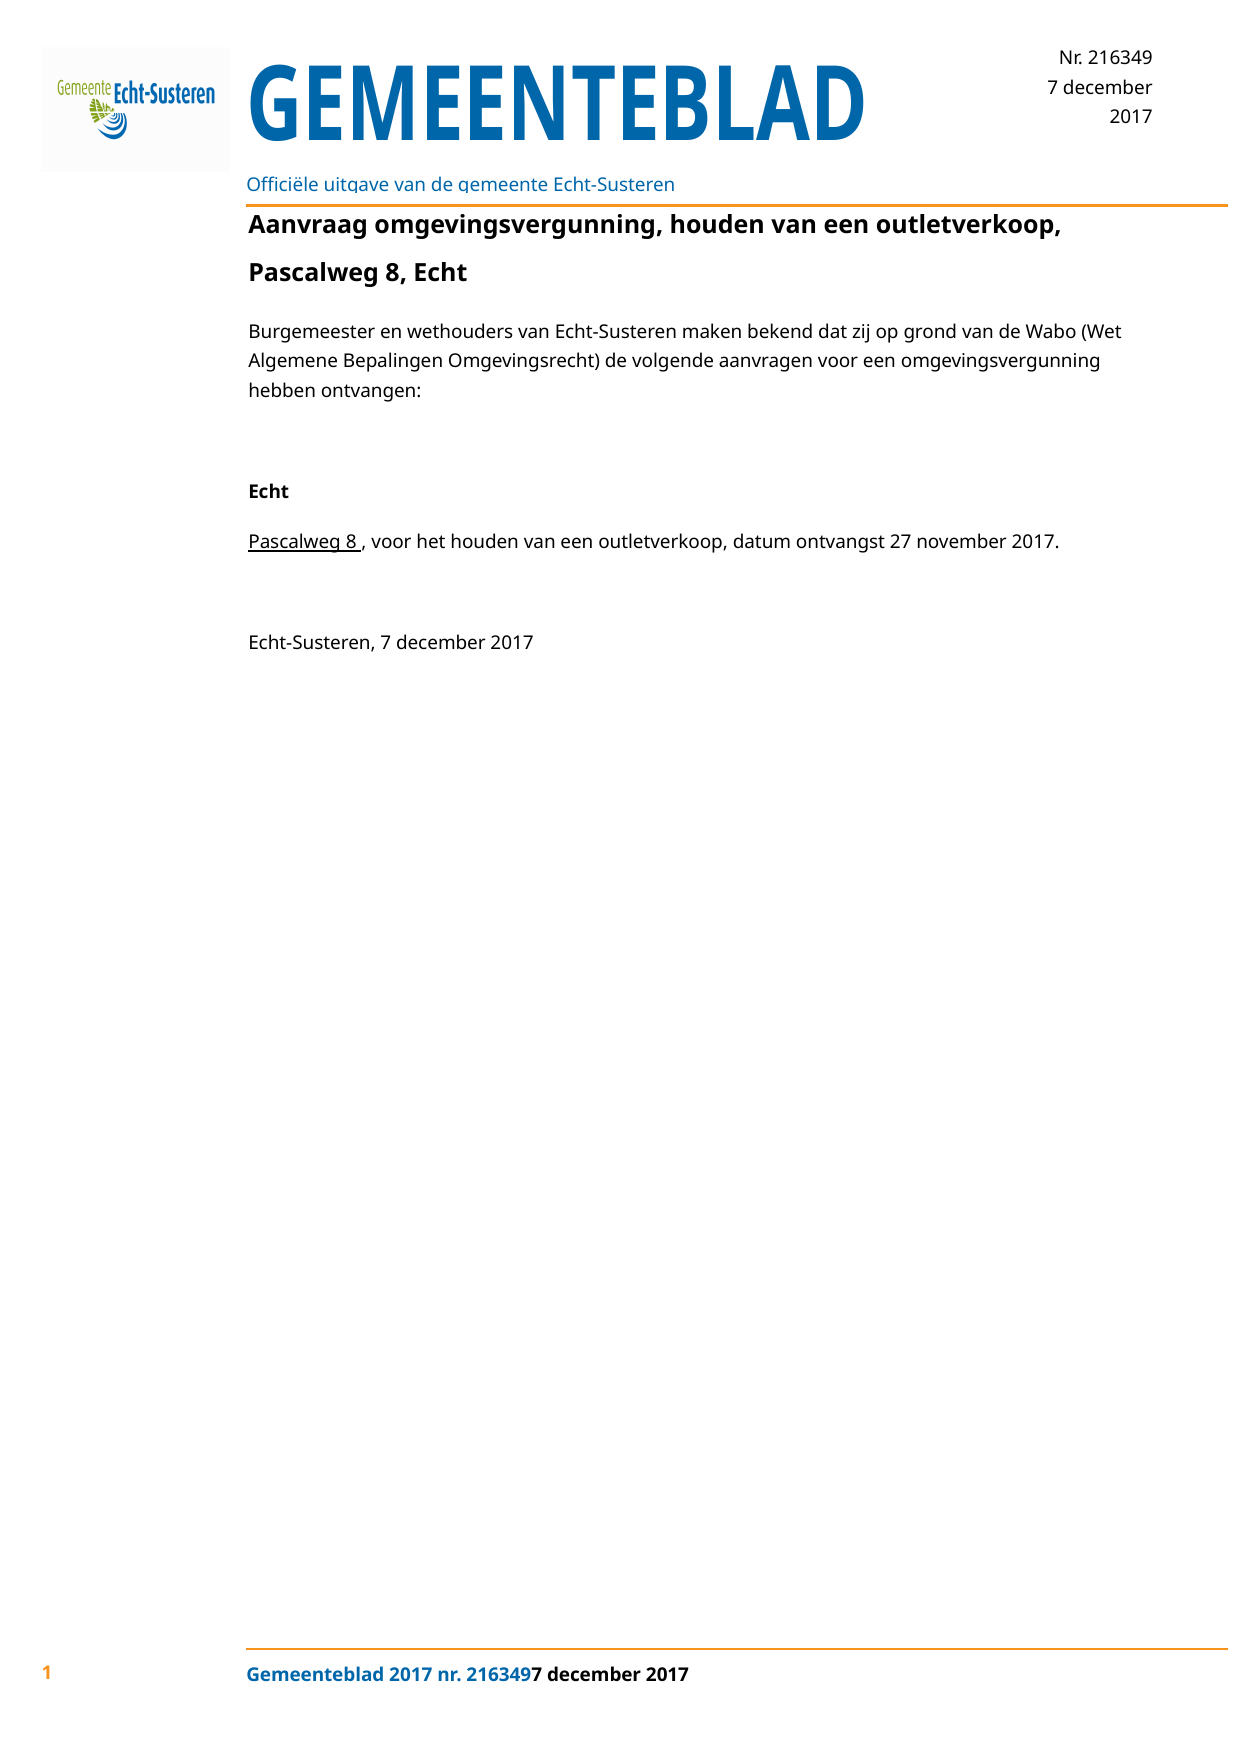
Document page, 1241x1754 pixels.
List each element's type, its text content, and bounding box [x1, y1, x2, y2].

text Aanvraag omgevingsvergunning, houden van een outletverkoop, Pascalweg 8, Echt [248, 207, 1152, 288]
picture [41, 47, 231, 172]
text Burgemeester en wethouders van Echt-Susteren maken bekend dat zij op grond van de Wabo (Wet Algemene Bepalingen Omgevingsrecht) de volgende aanvragen voor een omgevingsvergunning hebben ontvangen: [248, 318, 1152, 403]
text Pascalweg 8 , voor het houden van een outletverkoop, datum ontvangst 27 november 2017. [248, 528, 1152, 554]
text Echt-Susteren, 7 december 2017 [248, 629, 1152, 655]
text Echt [248, 478, 1152, 504]
